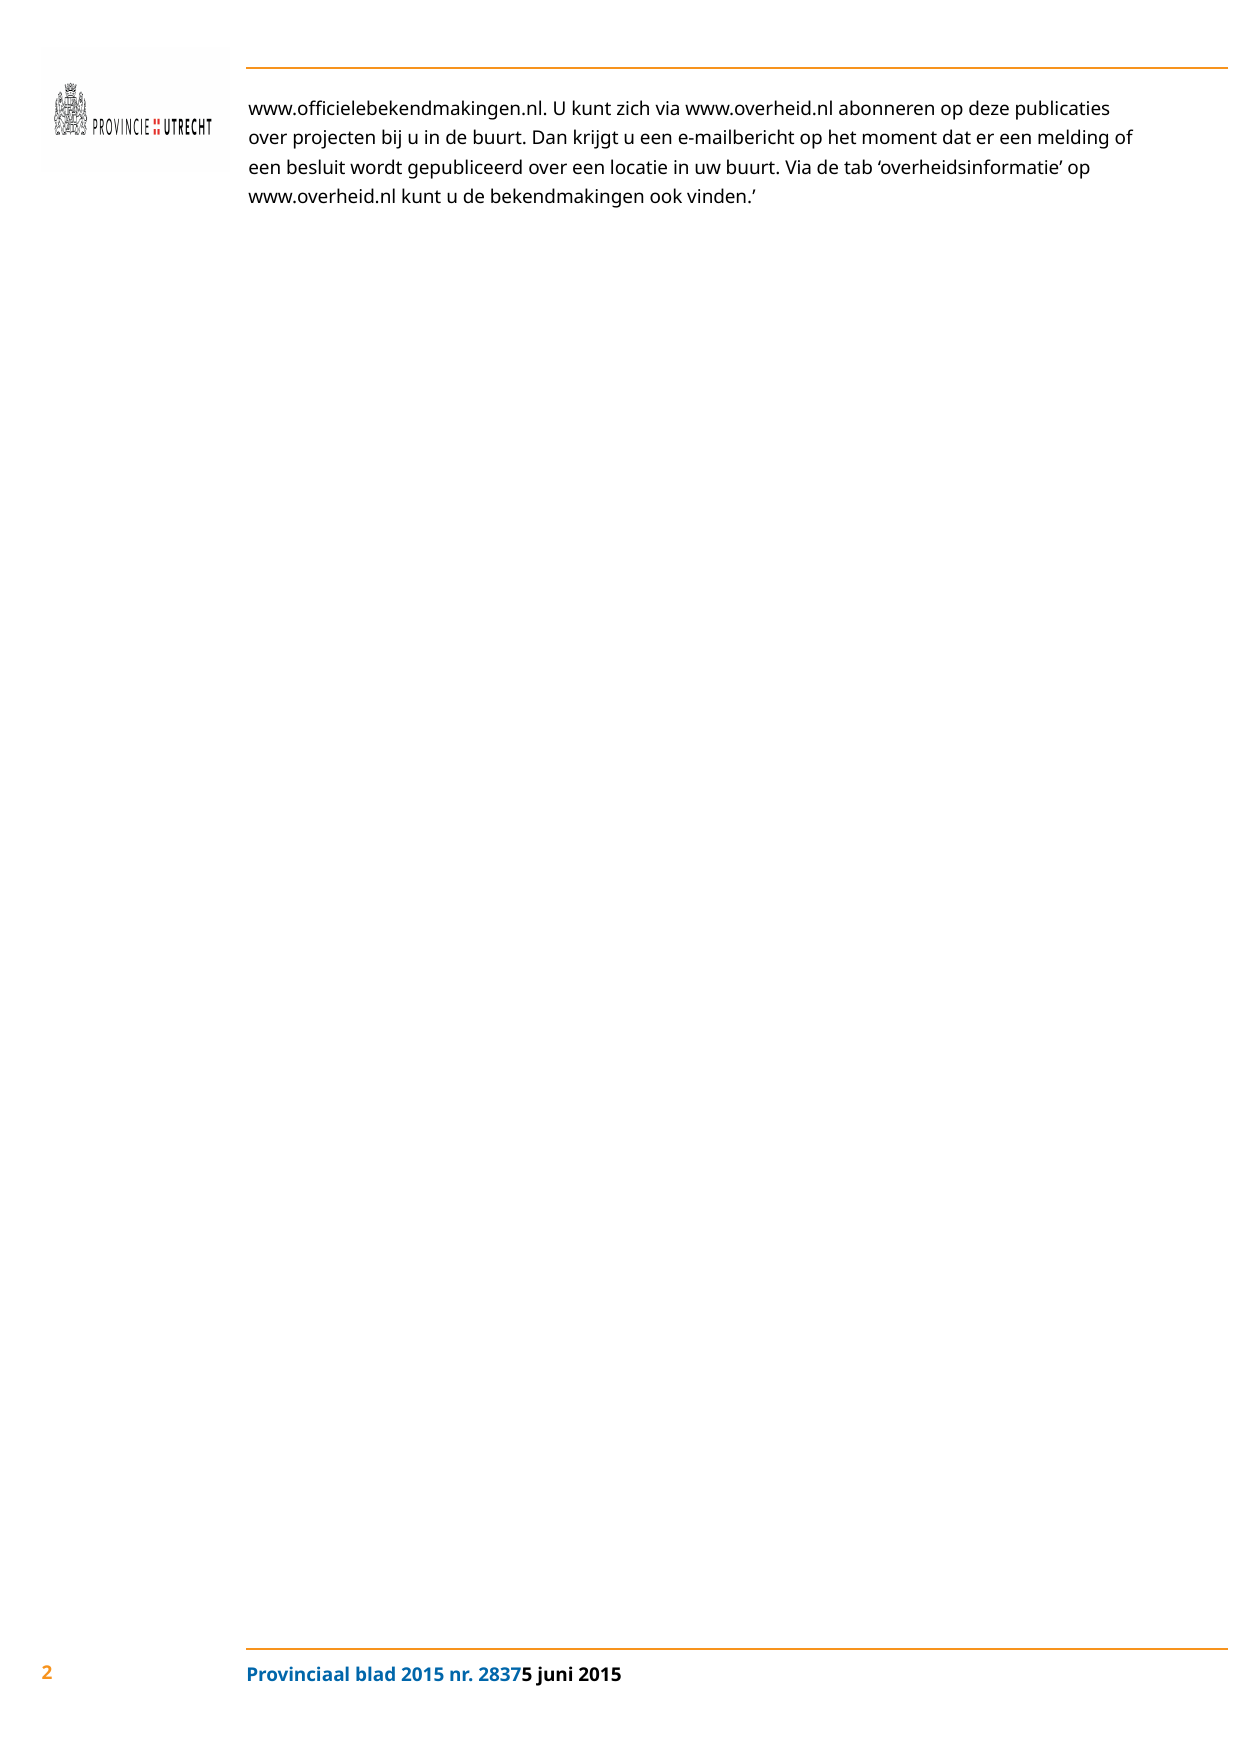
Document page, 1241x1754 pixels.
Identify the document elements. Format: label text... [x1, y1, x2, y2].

text www.officielebekendmakingen.nl. U kunt zich via www.overheid.nl abonneren op deze publicaties over projecten bij u in de buurt. Dan krijgt u een e-mailbericht op het moment dat er een melding of een besluit wordt gepubliceerd over een locatie in uw buurt. Via de tab ‘overheidsinformatie’ op www.overheid.nl kunt u de bekendmakingen ook vinden.’ [248, 95, 1152, 209]
picture [41, 47, 231, 172]
